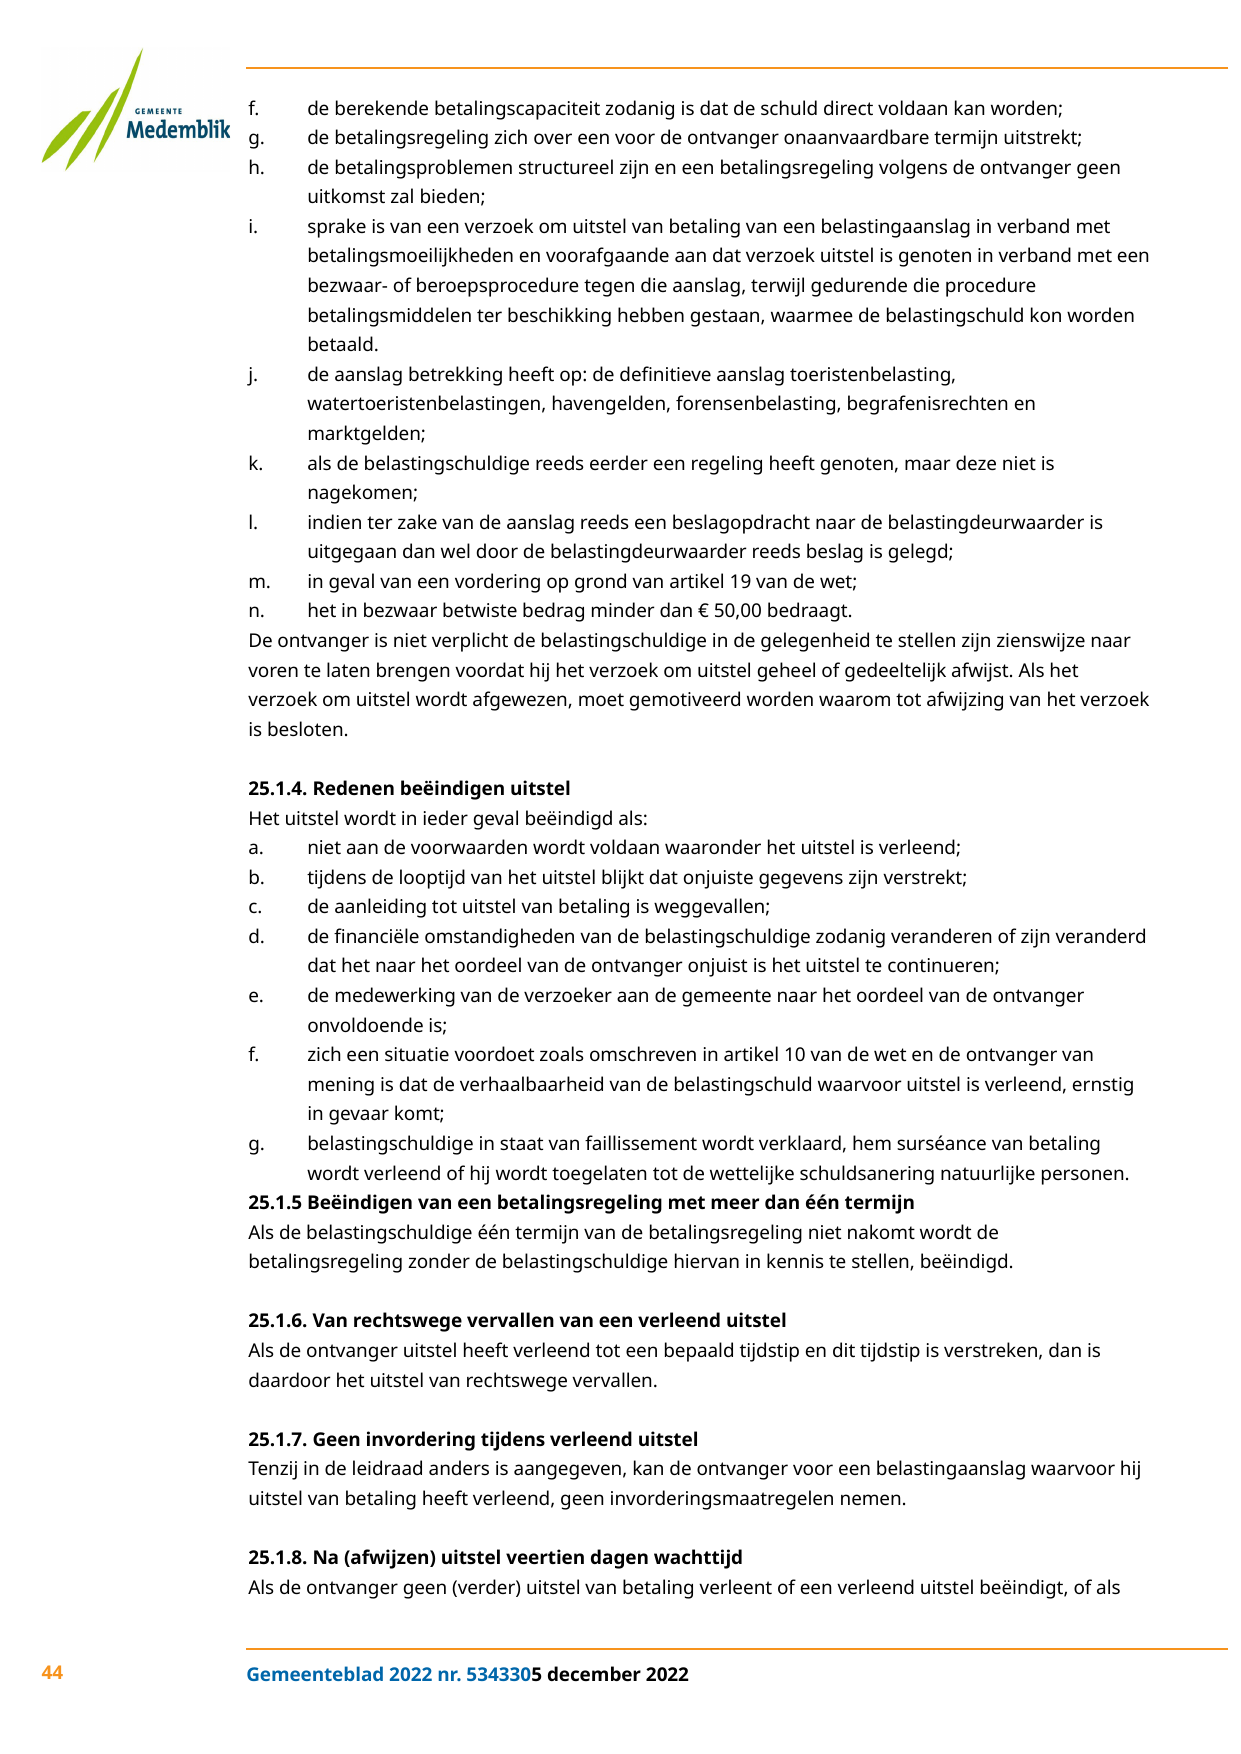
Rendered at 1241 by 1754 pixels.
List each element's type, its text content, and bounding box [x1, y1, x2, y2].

text Tenzij in de leidraad anders is aangegeven, kan de ontvanger voor een belastingaanslag waarvoor hij uitstel van betaling heeft verleend, geen invorderingsmaatregelen nemen. [248, 1456, 1152, 1511]
list als de belastingschuldige reeds eerder een regeling heeft genoten, maar deze niet is nagekomen; [248, 450, 1152, 505]
text Als de ontvanger uitstel heeft verleend tot een bepaald tijdstip en dit tijdstip is verstreken, dan is daardoor het uitstel van rechtswege vervallen. [248, 1337, 1152, 1393]
list de berekende betalingscapaciteit zodanig is dat de schuld direct voldaan kan worden; [248, 95, 1152, 121]
text Als de belastingschuldige één termijn van de betalingsregeling niet nakomt wordt de betalingsregeling zonder de belastingschuldige hiervan in kennis te stellen, beëindigd. [248, 1219, 1152, 1274]
list de aanslag betrekking heeft op: de definitieve aanslag toeristenbelasting, watertoeristenbelastingen, havengelden, forensenbelasting, begrafenisrechten en marktgelden; [248, 361, 1152, 446]
text 25.1.7. Geen invordering tijdens verleend uitstel [248, 1426, 1152, 1452]
text Het uitstel wordt in ieder geval beëindigd als: [248, 805, 1152, 831]
list niet aan de voorwaarden wordt voldaan waaronder het uitstel is verleend; [248, 834, 1152, 860]
list tijdens de looptijd van het uitstel blijkt dat onjuiste gegevens zijn verstrekt; [248, 864, 1152, 890]
list de medewerking van de verzoeker aan de gemeente naar het oordeel van de ontvanger onvoldoende is; [248, 982, 1152, 1038]
text 25.1.6. Van rechtswege vervallen van een verleend uitstel [248, 1308, 1152, 1333]
list het in bezwaar betwiste bedrag minder dan € 50,00 bedraagt. [248, 598, 1152, 623]
list de betalingsproblemen structureel zijn en een betalingsregeling volgens de ontvanger geen uitkomst zal bieden; [248, 154, 1152, 209]
list de betalingsregeling zich over een voor de ontvanger onaanvaardbare termijn uitstrekt; [248, 124, 1152, 150]
list de financiële omstandigheden van de belastingschuldige zodanig veranderen of zijn veranderd dat het naar het oordeel van de ontvanger onjuist is het uitstel te continueren; [248, 923, 1152, 978]
text De ontvanger is niet verplicht de belastingschuldige in de gelegenheid te stellen zijn zienswijze naar voren te laten brengen voordat hij het verzoek om uitstel geheel of gedeeltelijk afwijst. Als het verzoek om uitstel wordt afgewezen, moet gemotiveerd worden waarom tot afwijzing van het verzoek is besloten. [248, 627, 1152, 742]
text 25.1.8. Na (afwijzen) uitstel veertien dagen wachttijd [248, 1544, 1152, 1570]
list in geval van een vordering op grond van artikel 19 van de wet; [248, 568, 1152, 594]
text 25.1.5 Beëindigen van een betalingsregeling met meer dan één termijn [248, 1189, 1152, 1215]
text 25.1.4. Redenen beëindigen uitstel [248, 775, 1152, 801]
list belastingschuldige in staat van faillissement wordt verklaard, hem surséance van betaling wordt verleend of hij wordt toegelaten tot de wettelijke schuldsanering natuurlijke personen. [248, 1130, 1152, 1186]
text Als de ontvanger geen (verder) uitstel van betaling verleent of een verleend uitstel beëindigt, of als [248, 1574, 1152, 1600]
picture [41, 47, 231, 172]
list zich een situatie voordoet zoals omschreven in artikel 10 van de wet en de ontvanger van mening is dat de verhaalbaarheid van de belastingschuld waarvoor uitstel is verleend, ernstig in gevaar komt; [248, 1041, 1152, 1126]
list sprake is van een verzoek om uitstel van betaling van een belastingaanslag in verband met betalingsmoeilijkheden en voorafgaande aan dat verzoek uitstel is genoten in verband met een bezwaar- of beroepsprocedure tegen die aanslag, terwijl gedurende die procedure betalingsmiddelen ter beschikking hebben gestaan, waarmee de belastingschuld kon worden betaald. [248, 213, 1152, 357]
list indien ter zake van de aanslag reeds een beslagopdracht naar de belastingdeurwaarder is uitgegaan dan wel door de belastingdeurwaarder reeds beslag is gelegd; [248, 509, 1152, 564]
list de aanleiding tot uitstel van betaling is weggevallen; [248, 893, 1152, 919]
